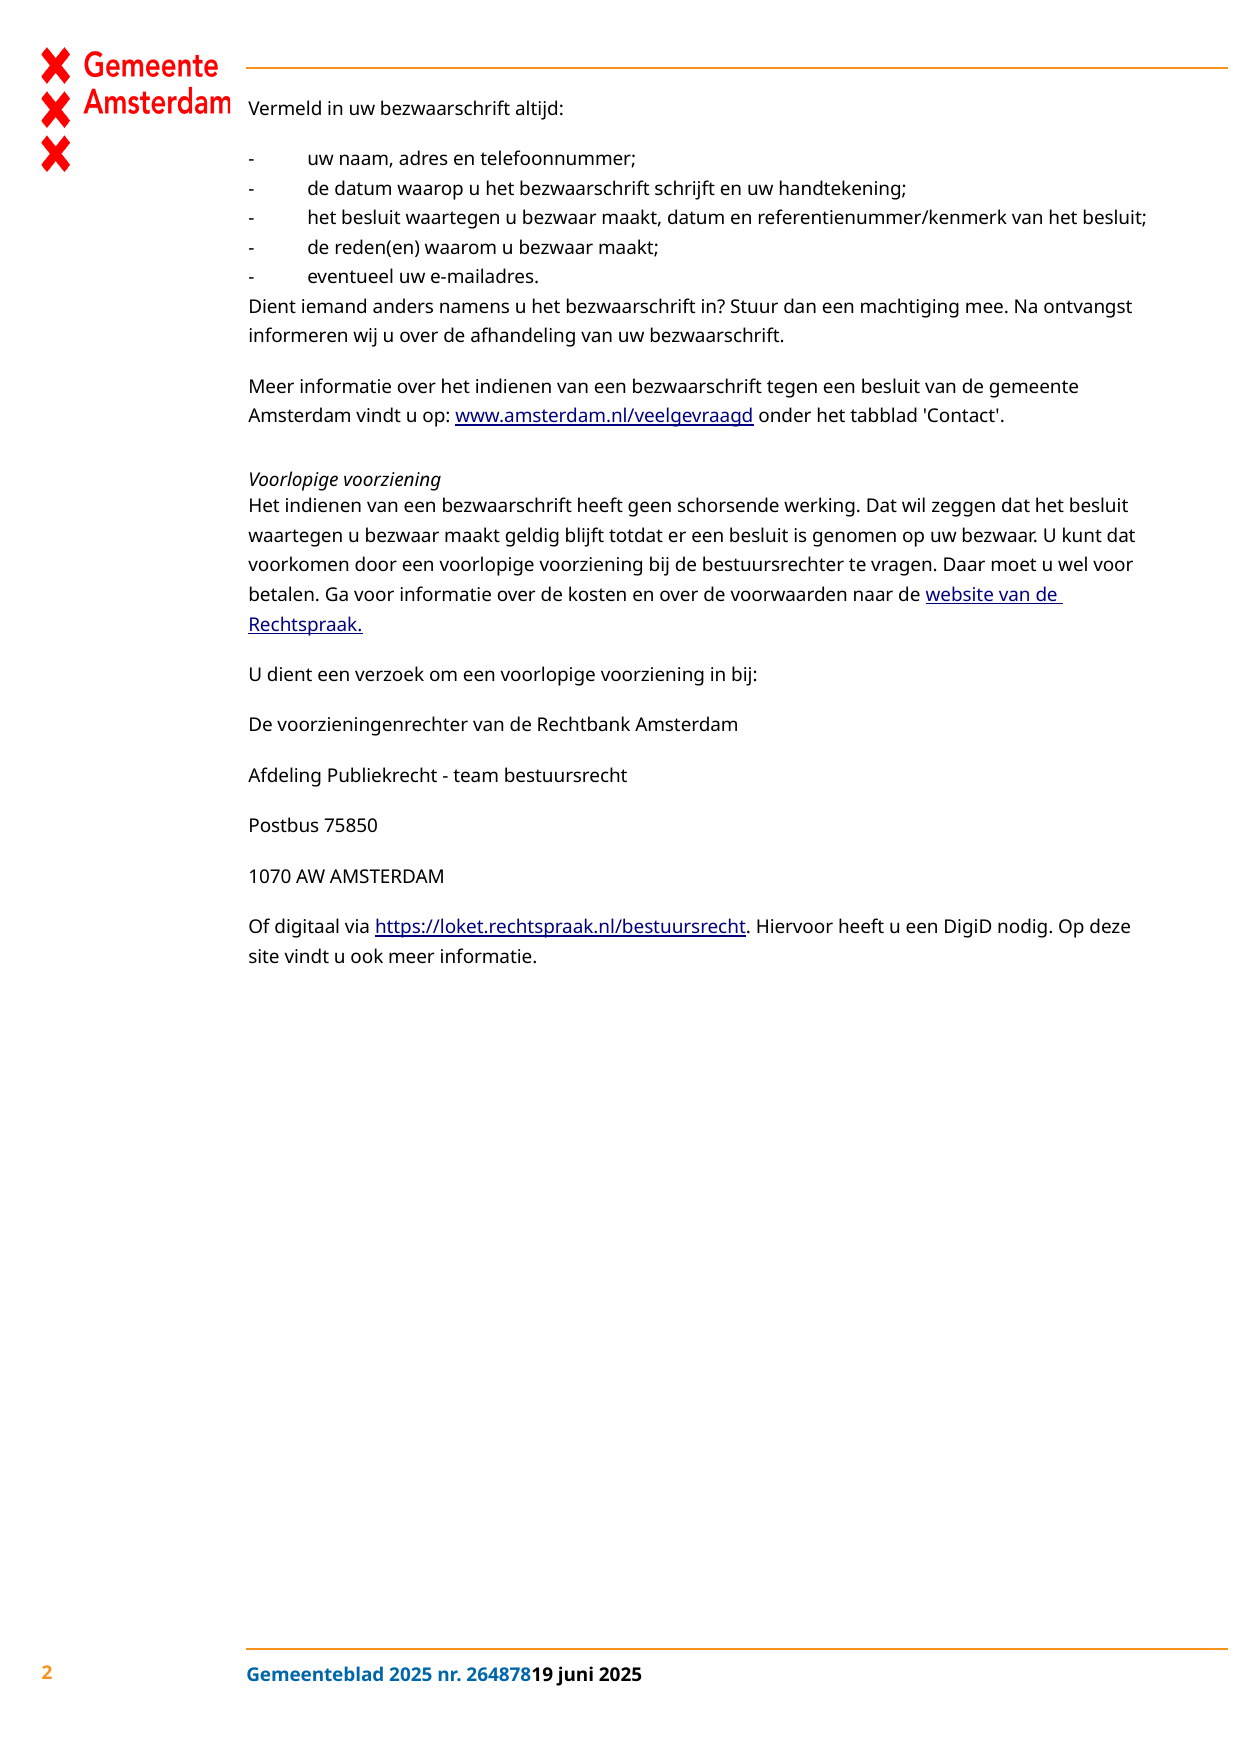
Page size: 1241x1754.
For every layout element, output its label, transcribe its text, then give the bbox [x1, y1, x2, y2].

list het besluit waartegen u bezwaar maakt, datum en referentienummer/kenmerk van het besluit; [248, 204, 1152, 230]
list eventueel uw e-mailadres. [248, 263, 1152, 289]
text Of digitaal via https://loket.rechtspraak.nl/bestuursrecht. Hiervoor heeft u een DigiD nodig. Op deze site vindt u ook meer informatie. [248, 913, 1152, 968]
text Dient iemand anders namens u het bezwaarschrift in? Stuur dan een machtiging mee. Na ontvangst informeren wij u over de afhandeling van uw bezwaarschrift. [248, 293, 1152, 348]
text 1070 AW AMSTERDAM [248, 863, 1152, 888]
text Het indienen van een bezwaarschrift heeft geen schorsende werking. Dat wil zeggen dat het besluit waartegen u bezwaar maakt geldig blijft totdat er een besluit is genomen op uw bezwaar. U kunt dat voorkomen door een voorlopige voorziening bij de bestuursrechter te vragen. Daar moet u wel voor betalen. Ga voor informatie over de kosten en over de voorwaarden naar de website van de Rechtspraak. [248, 492, 1152, 636]
text Afdeling Publiekrecht - team bestuursrecht [248, 762, 1152, 788]
text Postbus 75850 [248, 812, 1152, 838]
text Meer informatie over het indienen van een bezwaarschrift tegen een besluit van de gemeente Amsterdam vindt u op: www.amsterdam.nl/veelgevraagd onder het tabblad 'Contact'. [248, 373, 1152, 428]
list de reden(en) waarom u bezwaar maakt; [248, 234, 1152, 260]
list uw naam, adres en telefoonnummer; [248, 145, 1152, 171]
list de datum waarop u het bezwaarschrift schrijft en uw handtekening; [248, 175, 1152, 201]
text Vermeld in uw bezwaarschrift altijd: [248, 95, 1152, 121]
picture [41, 47, 231, 172]
text U dient een verzoek om een voorlopige voorziening in bij: [248, 661, 1152, 687]
text Voorlopige voorziening [248, 467, 1152, 492]
text De voorzieningenrechter van de Rechtbank Amsterdam [248, 712, 1152, 737]
